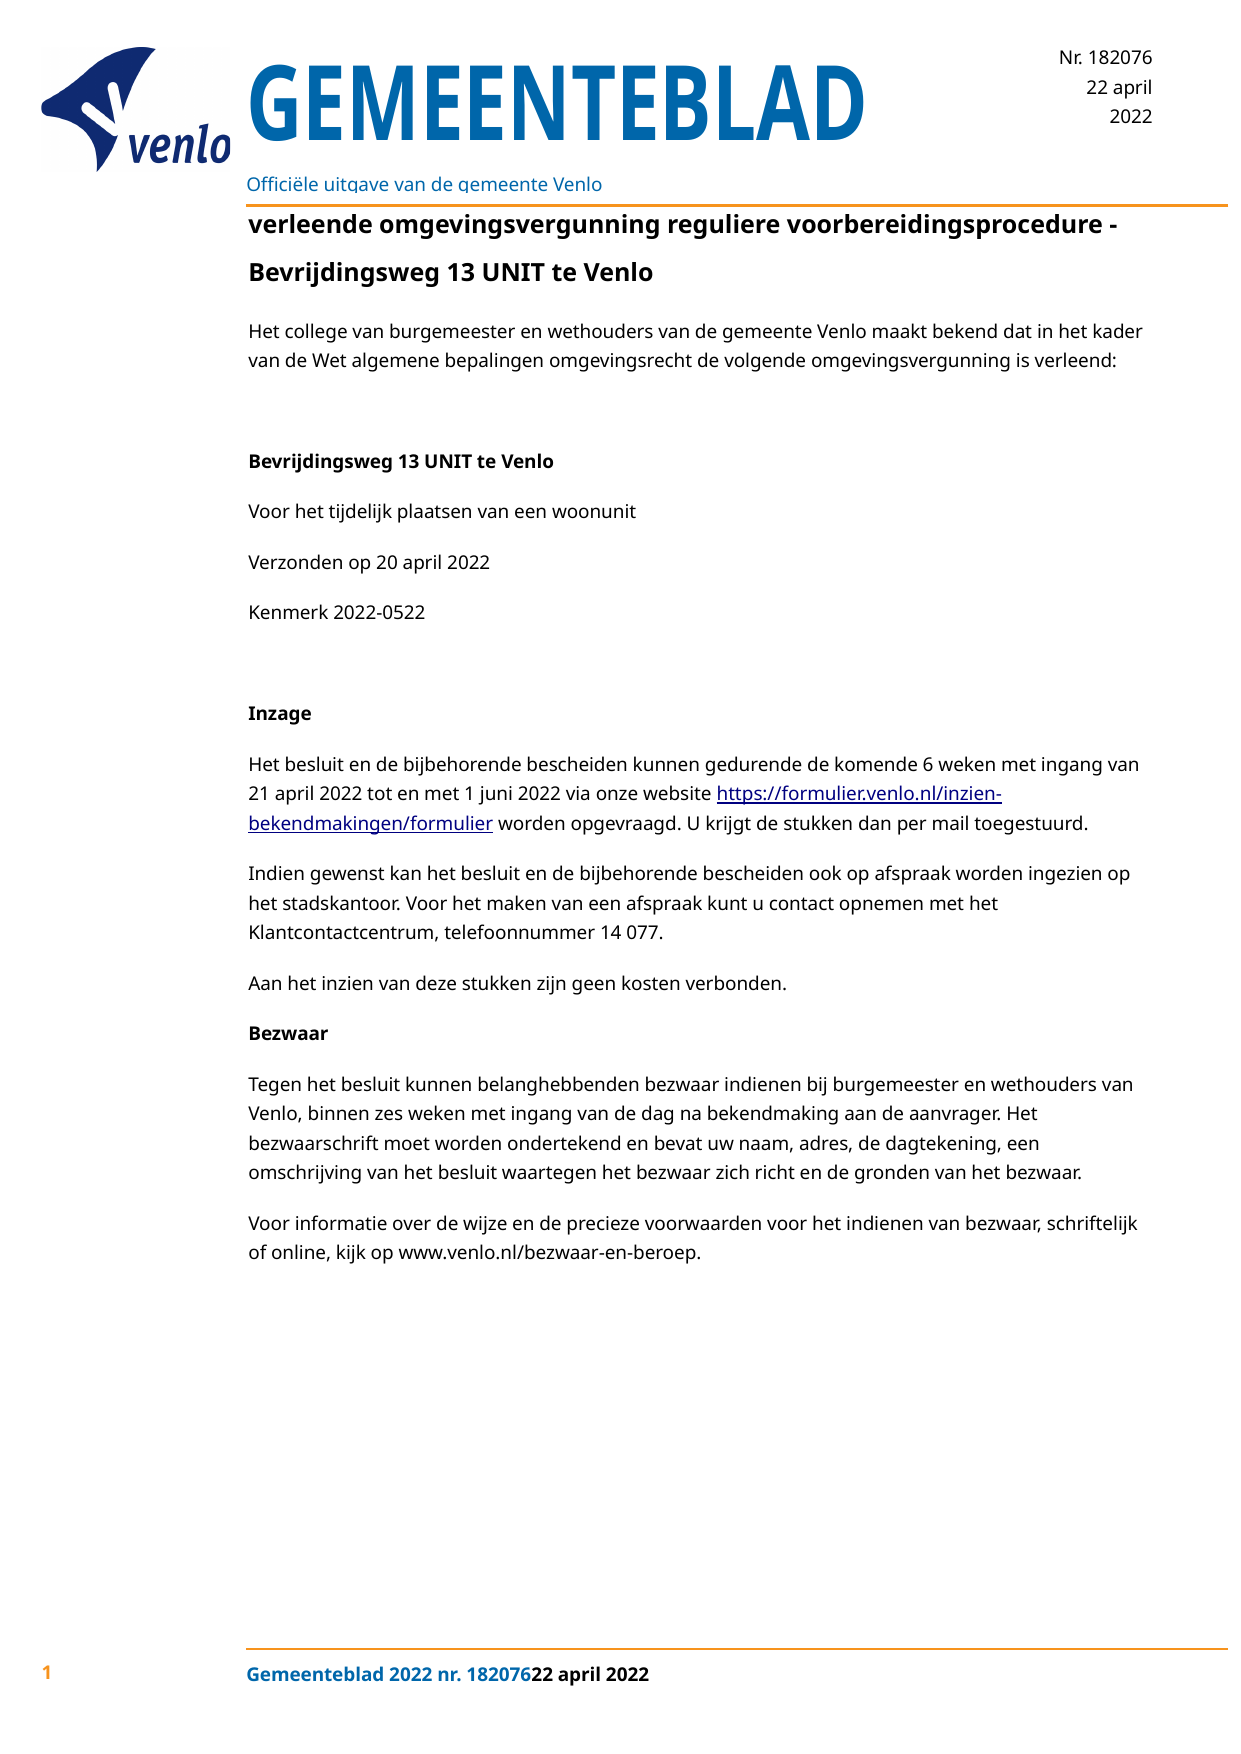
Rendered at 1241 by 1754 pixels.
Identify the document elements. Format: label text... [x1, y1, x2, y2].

text Aan het inzien van deze stukken zijn geen kosten verbonden. [248, 970, 1152, 996]
text verleende omgevingsvergunning reguliere voorbereidingsprocedure - Bevrijdingsweg 13 UNIT te Venlo [248, 207, 1152, 288]
text Inzage [248, 700, 1152, 726]
text Voor informatie over de wijze en de precieze voorwaarden voor het indienen van bezwaar, schriftelijk of online, kijk op www.venlo.nl/bezwaar-en-beroep. [248, 1210, 1152, 1265]
text Tegen het besluit kunnen belanghebbenden bezwaar indienen bij burgemeester en wethouders van Venlo, binnen zes weken met ingang van de dag na bekendmaking aan de aanvrager. Het bezwaarschrift moet worden ondertekend en bevat uw naam, adres, de dagtekening, een omschrijving van het besluit waartegen het bezwaar zich richt en de gronden van het bezwaar. [248, 1071, 1152, 1185]
text Verzonden op 20 april 2022 [248, 549, 1152, 575]
picture [41, 47, 231, 172]
text Bevrijdingsweg 13 UNIT te Venlo [248, 448, 1152, 474]
text Het besluit en de bijbehorende bescheiden kunnen gedurende de komende 6 weken met ingang van 21 april 2022 tot en met 1 juni 2022 via onze website https://formulier.venlo.nl/inzien-bekendmakingen/formulier worden opgevraagd. U krijgt de stukken dan per mail toegestuurd. [248, 751, 1152, 836]
text Kenmerk 2022-0522 [248, 599, 1152, 625]
text Voor het tijdelijk plaatsen van een woonunit [248, 499, 1152, 524]
text Bezwaar [248, 1020, 1152, 1046]
text Het college van burgemeester en wethouders van de gemeente Venlo maakt bekend dat in het kader van de Wet algemene bepalingen omgevingsrecht de volgende omgevingsvergunning is verleend: [248, 318, 1152, 373]
text Indien gewenst kan het besluit en de bijbehorende bescheiden ook op afspraak worden ingezien op het stadskantoor. Voor het maken van een afspraak kunt u contact opnemen met het Klantcontactcentrum, telefoonnummer 14 077. [248, 860, 1152, 945]
